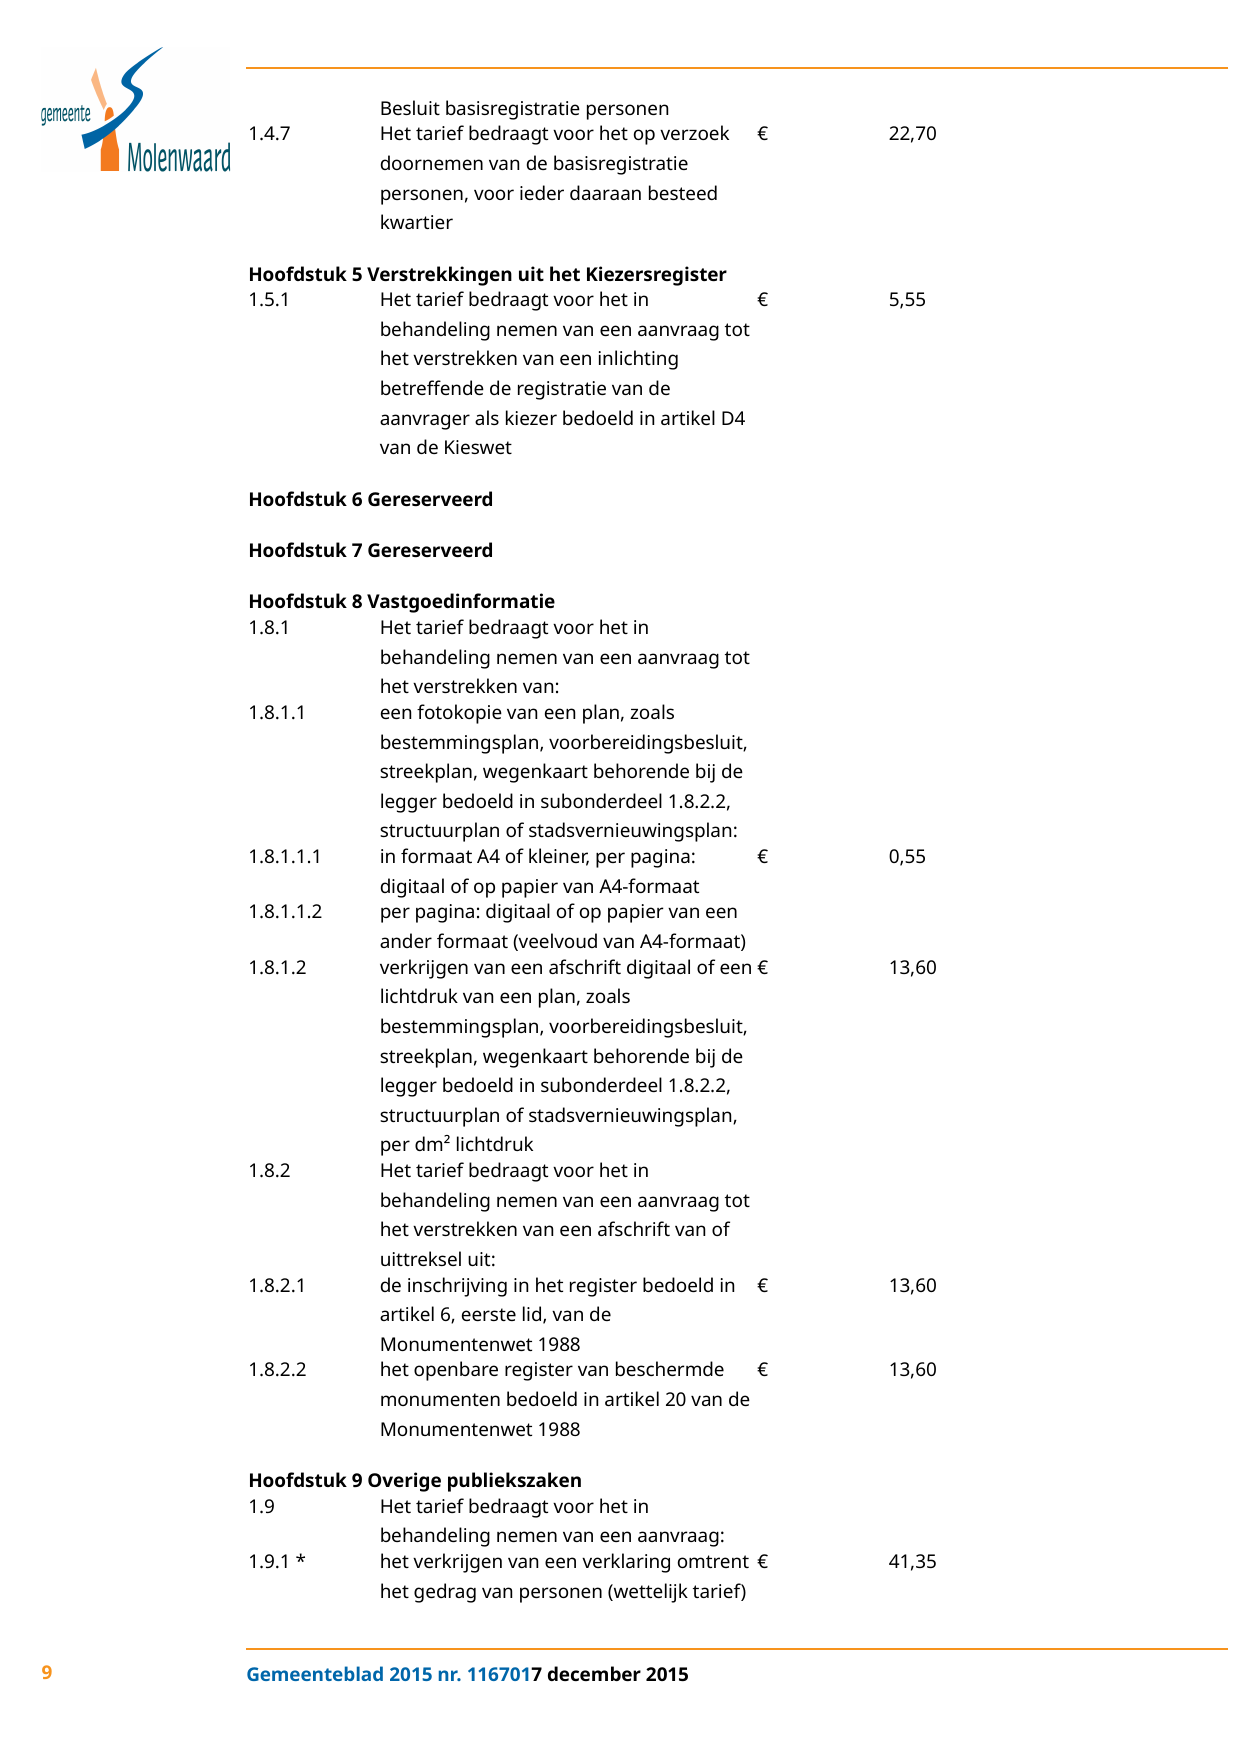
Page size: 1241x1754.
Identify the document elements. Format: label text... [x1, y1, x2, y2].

table_cell 1.9.1 * [248, 1548, 379, 1604]
table_cell [757, 537, 888, 563]
table_cell [1020, 589, 1152, 614]
table_cell [889, 1442, 1020, 1467]
table_cell [889, 460, 1020, 486]
table_cell [248, 235, 379, 261]
table_cell [757, 95, 888, 121]
table_cell [889, 1467, 1020, 1493]
table_cell € [757, 121, 888, 235]
table_cell [757, 899, 888, 954]
table_cell [757, 261, 888, 286]
table_cell [248, 460, 379, 486]
table_cell [1020, 486, 1152, 512]
table_cell [757, 563, 888, 589]
table_cell Hoofdstuk 6 Gereserveerd [248, 486, 757, 512]
table_cell [380, 235, 757, 261]
table_cell Hoofdstuk 8 Vastgoedinformatie [248, 589, 757, 614]
table_cell [1020, 261, 1152, 286]
table_cell Besluit basisregistratie personen [380, 95, 757, 121]
table_cell € [757, 286, 888, 460]
table_cell Het tarief bedraagt voor het in behandeling nemen van een aanvraag tot het verstrekken van een afschrift van of uittreksel uit: [380, 1157, 757, 1272]
table_cell Het tarief bedraagt voor het in behandeling nemen van een aanvraag tot het verstrekken van: [380, 615, 757, 699]
table_cell [1020, 1467, 1152, 1493]
table_cell het verkrijgen van een verklaring omtrent het gedrag van personen (wettelijk tarief) [380, 1548, 757, 1604]
table_cell 22,70 [889, 121, 1020, 235]
table_cell [889, 537, 1020, 563]
table_cell € [757, 844, 888, 899]
table_cell [889, 1157, 1020, 1272]
table_cell [1020, 899, 1152, 954]
table_cell een fotokopie van een plan, zoals bestemmingsplan, voorbereidingsbesluit, streekplan, wegenkaart behorende bij de legger bedoeld in subonderdeel 1.8.2.2, structuurplan of stadsvernieuwingsplan: [380, 699, 757, 843]
table_cell 13,60 [889, 954, 1020, 1157]
table_cell 0,55 [889, 844, 1020, 899]
table_cell Hoofdstuk 7 Gereserveerd [248, 537, 757, 563]
table_cell [1020, 1493, 1152, 1548]
table_cell [757, 589, 888, 614]
table_cell 1.8.2.2 [248, 1357, 379, 1442]
table_cell [757, 235, 888, 261]
table_cell [248, 1442, 379, 1467]
table_cell [1020, 1357, 1152, 1442]
table_cell 1.8.2.1 [248, 1272, 379, 1357]
table_cell verkrijgen van een afschrift digitaal of een lichtdruk van een plan, zoals bestemmingsplan, voorbereidingsbesluit, streekplan, wegenkaart behorende bij de legger bedoeld in subonderdeel 1.8.2.2, structuurplan of stadsvernieuwingsplan, per dm² lichtdruk [380, 954, 757, 1157]
table_cell [757, 1442, 888, 1467]
table_cell Hoofdstuk 9 Overige publiekszaken [248, 1467, 757, 1493]
table_cell [1020, 235, 1152, 261]
table_cell 41,35 [889, 1548, 1020, 1604]
table_cell 13,60 [889, 1272, 1020, 1357]
table_cell 1.8.1.1.2 [248, 899, 379, 954]
table_cell [889, 615, 1020, 699]
table_cell € [757, 1548, 888, 1604]
table_cell Het tarief bedraagt voor het op verzoek doornemen van de basisregistratie personen, voor ieder daaraan besteed kwartier [380, 121, 757, 235]
table_cell in formaat A4 of kleiner, per pagina: digitaal of op papier van A4-formaat [380, 844, 757, 899]
table_cell [889, 486, 1020, 512]
table_cell [889, 699, 1020, 843]
table_cell [380, 460, 757, 486]
table_cell [380, 1442, 757, 1467]
table_cell per pagina: digitaal of op papier van een ander formaat (veelvoud van A4-formaat) [380, 899, 757, 954]
table_cell [1020, 512, 1152, 537]
table_cell [757, 1493, 888, 1548]
table_cell [757, 699, 888, 843]
table_cell [757, 512, 888, 537]
table_cell € [757, 1272, 888, 1357]
table_cell [1020, 954, 1152, 1157]
table_cell Het tarief bedraagt voor het in behandeling nemen van een aanvraag tot het verstrekken van een inlichting betreffende de registratie van de aanvrager als kiezer bedoeld in artikel D4 van de Kieswet [380, 286, 757, 460]
table_cell [757, 1467, 888, 1493]
table_cell [1020, 1548, 1152, 1604]
table_cell € [757, 954, 888, 1157]
table_cell [1020, 563, 1152, 589]
table_cell [757, 460, 888, 486]
table_cell het openbare register van beschermde monumenten bedoeld in artikel 20 van de Monumentenwet 1988 [380, 1357, 757, 1442]
table_cell 13,60 [889, 1357, 1020, 1442]
table_cell [248, 512, 379, 537]
table_cell [1020, 615, 1152, 699]
table_cell [889, 1493, 1020, 1548]
table_cell [889, 235, 1020, 261]
table_cell 1.8.1.2 [248, 954, 379, 1157]
table_cell [889, 95, 1020, 121]
table_cell [1020, 286, 1152, 460]
table_cell [380, 563, 757, 589]
table_cell 1.8.1.1.1 [248, 844, 379, 899]
table_cell [1020, 1157, 1152, 1272]
table_cell [889, 589, 1020, 614]
table_cell [757, 486, 888, 512]
table_cell [1020, 1272, 1152, 1357]
table_cell [757, 1157, 888, 1272]
table_cell [1020, 699, 1152, 843]
table_cell [889, 512, 1020, 537]
picture [41, 47, 231, 172]
table_cell [1020, 1442, 1152, 1467]
table_cell 1.8.2 [248, 1157, 379, 1272]
table_cell 1.9 [248, 1493, 379, 1548]
table_cell [1020, 460, 1152, 486]
table_cell [1020, 844, 1152, 899]
table_cell Het tarief bedraagt voor het in behandeling nemen van een aanvraag: [380, 1493, 757, 1548]
table_cell [889, 261, 1020, 286]
table_cell Hoofdstuk 5 Verstrekkingen uit het Kiezersregister [248, 261, 757, 286]
table_cell [380, 512, 757, 537]
table_cell [757, 615, 888, 699]
table_cell de inschrijving in het register bedoeld in artikel 6, eerste lid, van de Monumentenwet 1988 [380, 1272, 757, 1357]
table_cell [248, 95, 379, 121]
table_cell 5,55 [889, 286, 1020, 460]
table_cell [1020, 537, 1152, 563]
table_cell 1.5.1 [248, 286, 379, 460]
table_cell [889, 899, 1020, 954]
table_cell 1.4.7 [248, 121, 379, 235]
table_cell [889, 563, 1020, 589]
table_cell [1020, 121, 1152, 235]
table_cell 1.8.1 [248, 615, 379, 699]
table_cell € [757, 1357, 888, 1442]
table_cell [248, 563, 379, 589]
table_cell [1020, 95, 1152, 121]
table_cell 1.8.1.1 [248, 699, 379, 843]
